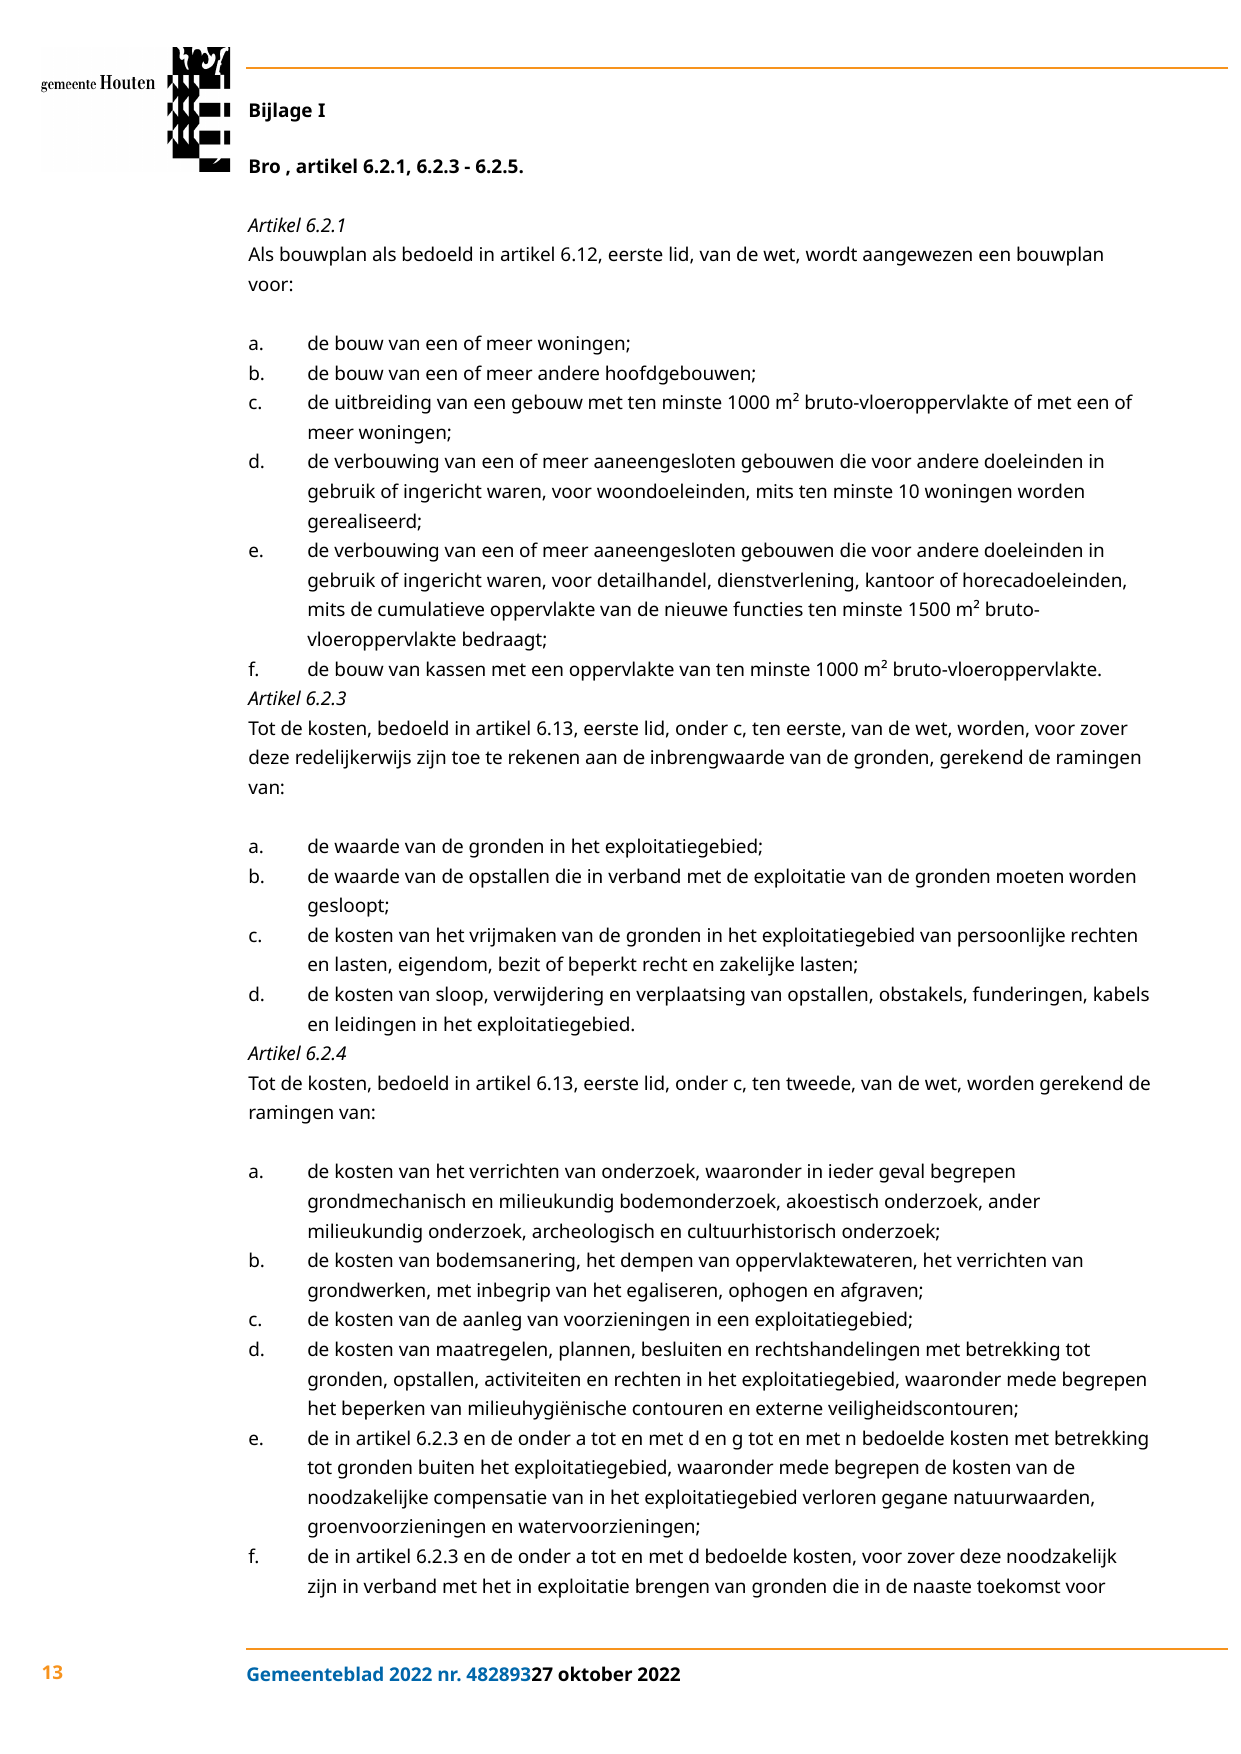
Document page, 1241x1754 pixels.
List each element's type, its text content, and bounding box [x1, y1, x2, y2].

picture [41, 47, 231, 172]
list de bouw van kassen met een oppervlakte van ten minste 1000 m² bruto-vloeroppervlakte. [248, 656, 1152, 682]
list de kosten van maatregelen, plannen, besluiten en rechtshandelingen met betrekking tot gronden, opstallen, activiteiten en rechten in het exploitatiegebied, waaronder mede begrepen het beperken van milieuhygiënische contouren en externe veiligheidscontouren; [248, 1336, 1152, 1421]
text Bro , artikel 6.2.1, 6.2.3 - 6.2.5. [248, 153, 1152, 179]
list de kosten van bodemsanering, het dempen van oppervlaktewateren, het verrichten van grondwerken, met inbegrip van het egaliseren, ophogen en afgraven; [248, 1247, 1152, 1303]
list de kosten van de aanleg van voorzieningen in een exploitatiegebied; [248, 1307, 1152, 1332]
list de kosten van het vrijmaken van de gronden in het exploitatiegebied van persoonlijke rechten en lasten, eigendom, bezit of beperkt recht en zakelijke lasten; [248, 922, 1152, 977]
list de in artikel 6.2.3 en de onder a tot en met d bedoelde kosten, voor zover deze noodzakelijk zijn in verband met het in exploitatie brengen van gronden die in de naaste toekomst voor [248, 1543, 1152, 1599]
list de bouw van een of meer woningen; [248, 330, 1152, 356]
list de verbouwing van een of meer aaneengesloten gebouwen die voor andere doeleinden in gebruik of ingericht waren, voor detailhandel, dienstverlening, kantoor of horecadoeleinden, mits de cumulatieve oppervlakte van de nieuwe functies ten minste 1500 m² bruto-vloeroppervlakte bedraagt; [248, 537, 1152, 652]
list de waarde van de opstallen die in verband met de exploitatie van de gronden moeten worden gesloopt; [248, 863, 1152, 918]
list de kosten van sloop, verwijdering en verplaatsing van opstallen, obstakels, funderingen, kabels en leidingen in het exploitatiegebied. [248, 981, 1152, 1037]
text Tot de kosten, bedoeld in artikel 6.13, eerste lid, onder c, ten eerste, van de wet, worden, voor zover deze redelijkerwijs zijn toe te rekenen aan de inbrengwaarde van de gronden, gerekend de ramingen van: [248, 715, 1152, 800]
list de bouw van een of meer andere hoofdgebouwen; [248, 360, 1152, 386]
text Bijlage I [248, 95, 1152, 123]
text Artikel 6.2.1 [248, 212, 1152, 238]
list de waarde van de gronden in het exploitatiegebied; [248, 833, 1152, 859]
text Artikel 6.2.4 [248, 1040, 1152, 1066]
list de kosten van het verrichten van onderzoek, waaronder in ieder geval begrepen grondmechanisch en milieukundig bodemonderzoek, akoestisch onderzoek, ander milieukundig onderzoek, archeologisch en cultuurhistorisch onderzoek; [248, 1159, 1152, 1244]
text Als bouwplan als bedoeld in artikel 6.12, eerste lid, van de wet, wordt aangewezen een bouwplan voor: [248, 242, 1152, 297]
text Artikel 6.2.3 [248, 685, 1152, 711]
list de verbouwing van een of meer aaneengesloten gebouwen die voor andere doeleinden in gebruik of ingericht waren, voor woondoeleinden, mits ten minste 10 woningen worden gerealiseerd; [248, 449, 1152, 534]
text Tot de kosten, bedoeld in artikel 6.13, eerste lid, onder c, ten tweede, van de wet, worden gerekend de ramingen van: [248, 1070, 1152, 1125]
list de in artikel 6.2.3 en de onder a tot en met d en g tot en met n bedoelde kosten met betrekking tot gronden buiten het exploitatiegebied, waaronder mede begrepen de kosten van de noodzakelijke compensatie van in het exploitatiegebied verloren gegane natuurwaarden, groenvoorzieningen en watervoorzieningen; [248, 1425, 1152, 1539]
list de uitbreiding van een gebouw met ten minste 1000 m² bruto-vloeroppervlakte of met een of meer woningen; [248, 389, 1152, 445]
